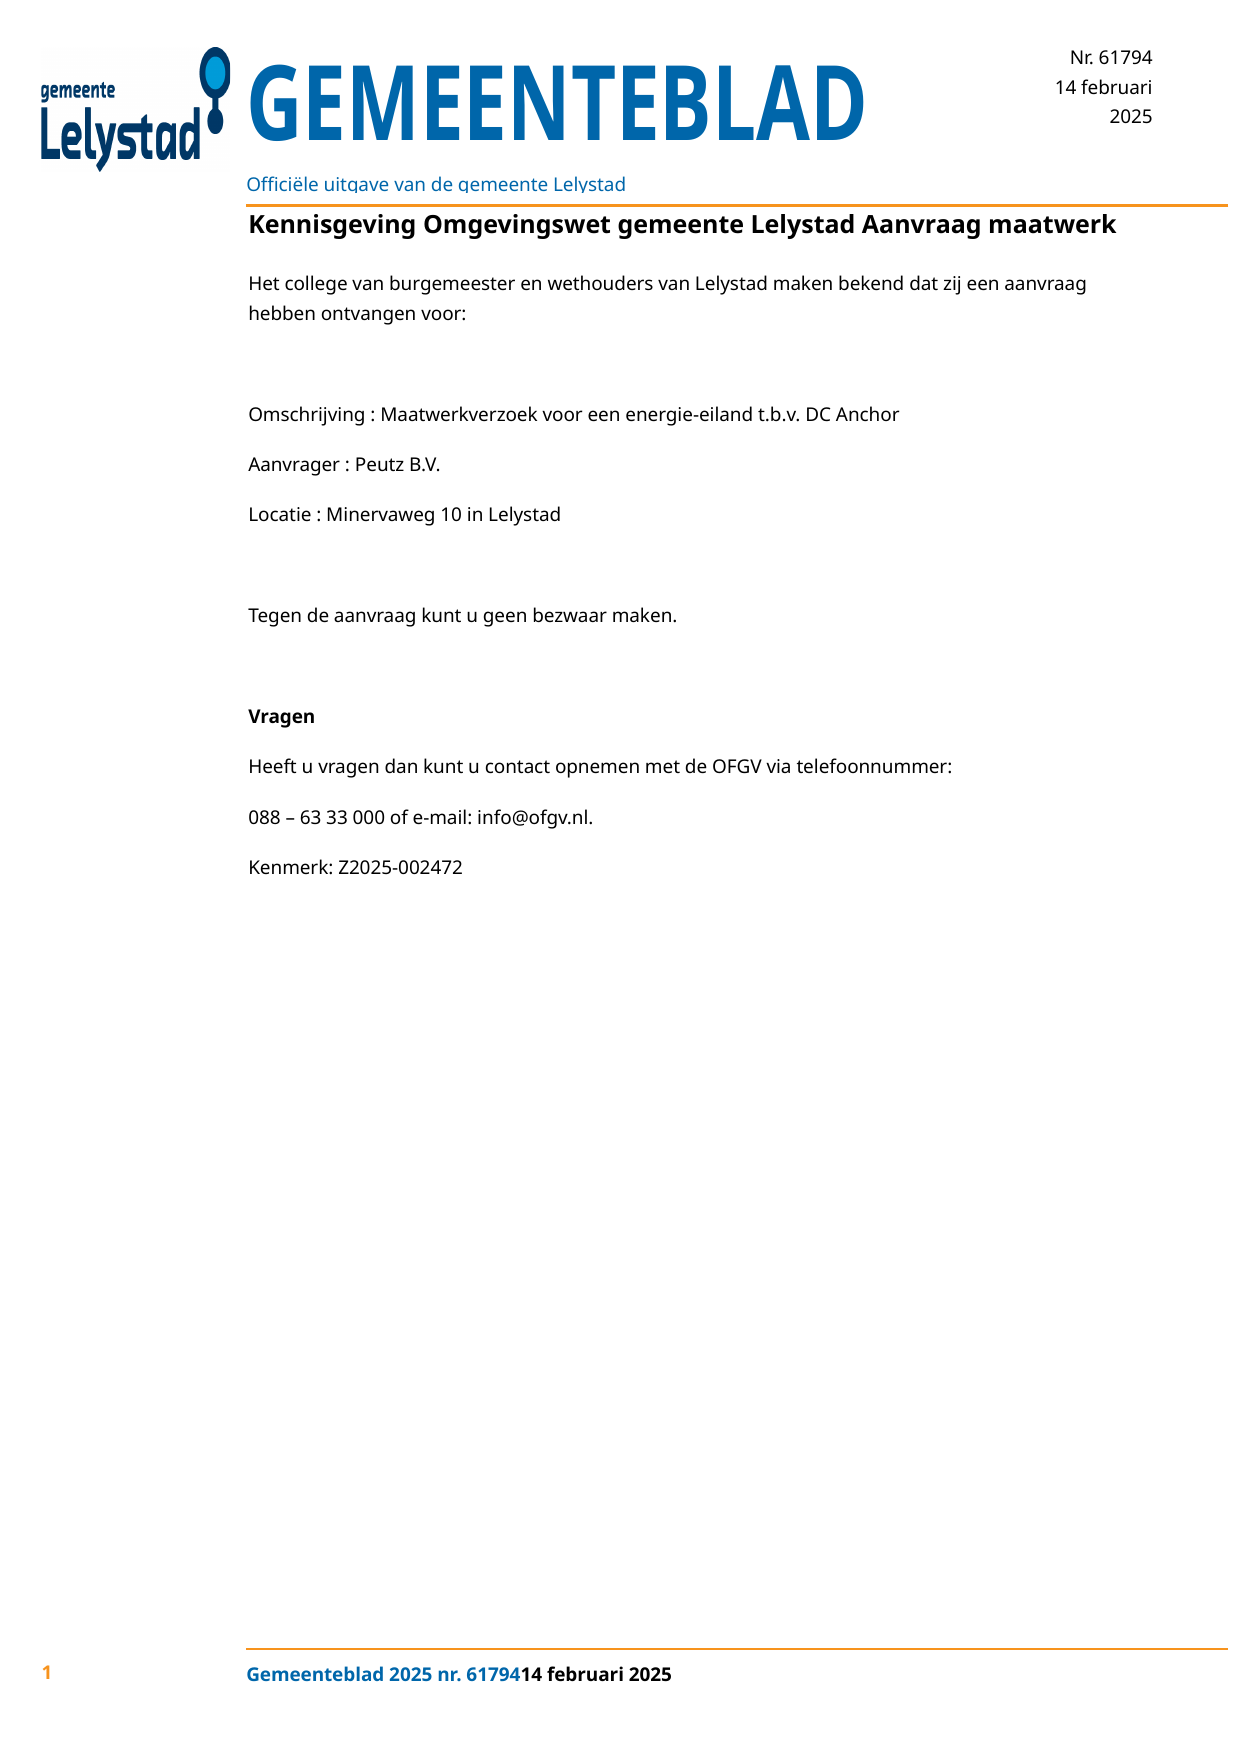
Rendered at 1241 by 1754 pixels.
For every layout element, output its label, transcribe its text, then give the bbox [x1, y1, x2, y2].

text Locatie : Minervaweg 10 in Lelystad [248, 502, 1152, 527]
text Tegen de aanvraag kunt u geen bezwaar maken. [248, 602, 1152, 628]
text Kenmerk: Z2025-002472 [248, 854, 1152, 880]
text Vragen [248, 703, 1152, 729]
picture [41, 47, 231, 172]
text Aanvrager : Peutz B.V. [248, 451, 1152, 477]
text Het college van burgemeester en wethouders van Lelystad maken bekend dat zij een aanvraag hebben ontvangen voor: [248, 270, 1152, 326]
text Kennisgeving Omgevingswet gemeente Lelystad Aanvraag maatwerk [248, 207, 1152, 241]
text Omschrijving : Maatwerkverzoek voor een energie-eiland t.b.v. DC Anchor [248, 401, 1152, 426]
text 088 – 63 33 000 of e-mail: info@ofgv.nl. [248, 804, 1152, 830]
text Heeft u vragen dan kunt u contact opnemen met de OFGV via telefoonnummer: [248, 754, 1152, 779]
